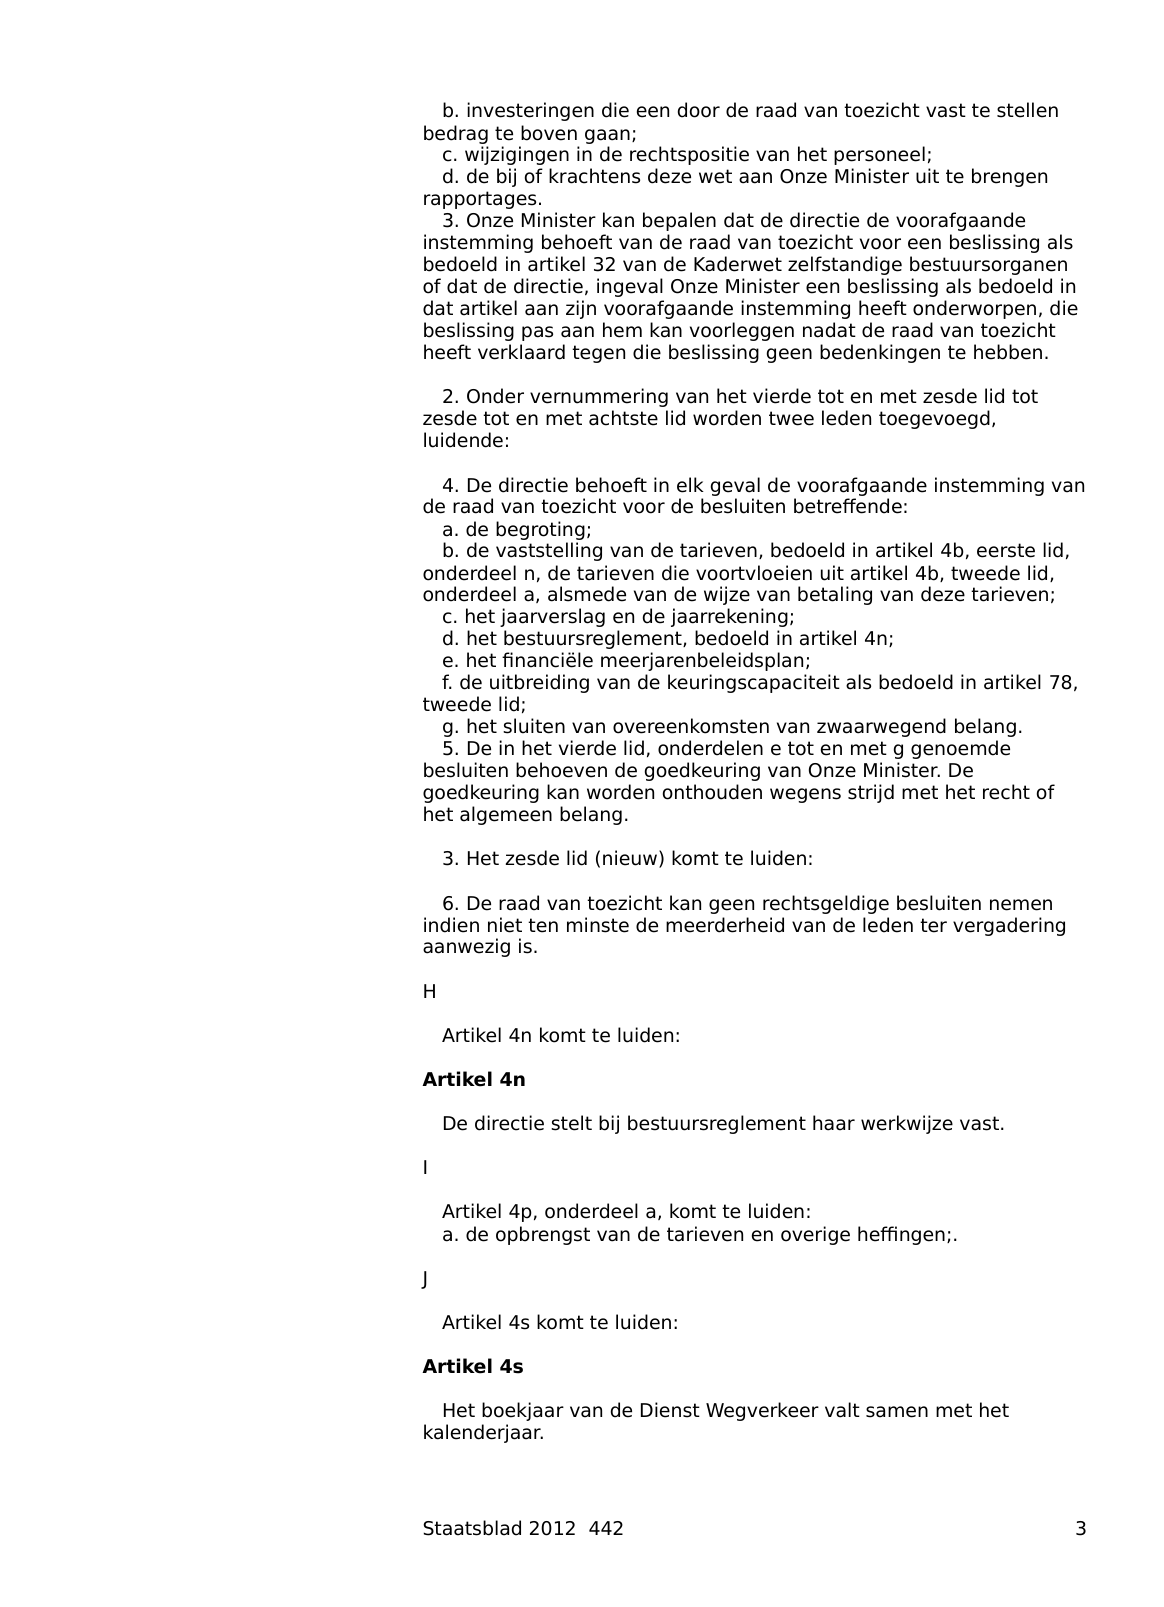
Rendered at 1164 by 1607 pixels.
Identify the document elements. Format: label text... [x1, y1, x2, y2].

text b. de vaststelling van de tarieven, bedoeld in artikel 4b, eerste lid, onderdeel n, de tarieven die voortvloeien uit artikel 4b, tweede lid, onderdeel a, alsmede van de wijze van betaling van deze tarieven; [422, 540, 1087, 606]
subtitle Artikel 4s [422, 1356, 1087, 1378]
text g. het sluiten van overeenkomsten van zwaarwegend belang. [422, 716, 1087, 738]
text 5. De in het vierde lid, onderdelen e tot en met g genoemde besluiten behoeven de goedkeuring van Onze Minister. De goedkeuring kan worden onthouden wegens strijd met het recht of het algemeen belang. [422, 738, 1087, 826]
text d. het bestuursreglement, bedoeld in artikel 4n; [422, 628, 1087, 650]
text De directie stelt bij bestuursreglement haar werkwijze vast. [422, 1113, 1087, 1135]
text e. het financiële meerjarenbeleidsplan; [422, 650, 1087, 672]
text J [422, 1268, 1087, 1289]
text d. de bij of krachtens deze wet aan Onze Minister uit te brengen rapportages. [422, 166, 1087, 210]
text Het boekjaar van de Dienst Wegverkeer valt samen met het kalenderjaar. [422, 1400, 1087, 1444]
text 3. Onze Minister kan bepalen dat de directie de voorafgaande instemming behoeft van de raad van toezicht voor een beslissing als bedoeld in artikel 32 van de Kaderwet zelfstandige bestuursorganen of dat de directie, ingeval Onze Minister een beslissing als bedoeld in dat artikel aan zijn voorafgaande instemming heeft onderworpen, die beslissing pas aan hem kan voorleggen nadat de raad van toezicht heeft verklaard tegen die beslissing geen bedenkingen te hebben. [422, 210, 1087, 364]
text c. het jaarverslag en de jaarrekening; [422, 606, 1087, 628]
text H [422, 981, 1087, 1003]
text 6. De raad van toezicht kan geen rechtsgeldige besluiten nemen indien niet ten minste de meerderheid van de leden ter vergadering aanwezig is. [422, 892, 1087, 958]
text 2. Onder vernummering van het vierde tot en met zesde lid tot zesde tot en met achtste lid worden twee leden toegevoegd, luidende: [422, 386, 1087, 452]
text Artikel 4p, onderdeel a, komt te luiden: [422, 1201, 1087, 1223]
text 4. De directie behoeft in elk geval de voorafgaande instemming van de raad van toezicht voor de besluiten betreffende: [422, 474, 1087, 518]
text b. investeringen die een door de raad van toezicht vast te stellen bedrag te boven gaan; [422, 100, 1087, 144]
text Artikel 4s komt te luiden: [422, 1312, 1087, 1334]
text a. de begroting; [422, 518, 1087, 540]
text Artikel 4n komt te luiden: [422, 1025, 1087, 1047]
text f. de uitbreiding van de keuringscapaciteit als bedoeld in artikel 78, tweede lid; [422, 672, 1087, 716]
subtitle Artikel 4n [422, 1069, 1087, 1091]
text 3. Het zesde lid (nieuw) komt te luiden: [422, 848, 1087, 870]
text a. de opbrengst van de tarieven en overige heffingen;. [422, 1223, 1087, 1245]
text I [422, 1157, 1087, 1179]
text c. wijzigingen in de rechtspositie van het personeel; [422, 144, 1087, 166]
